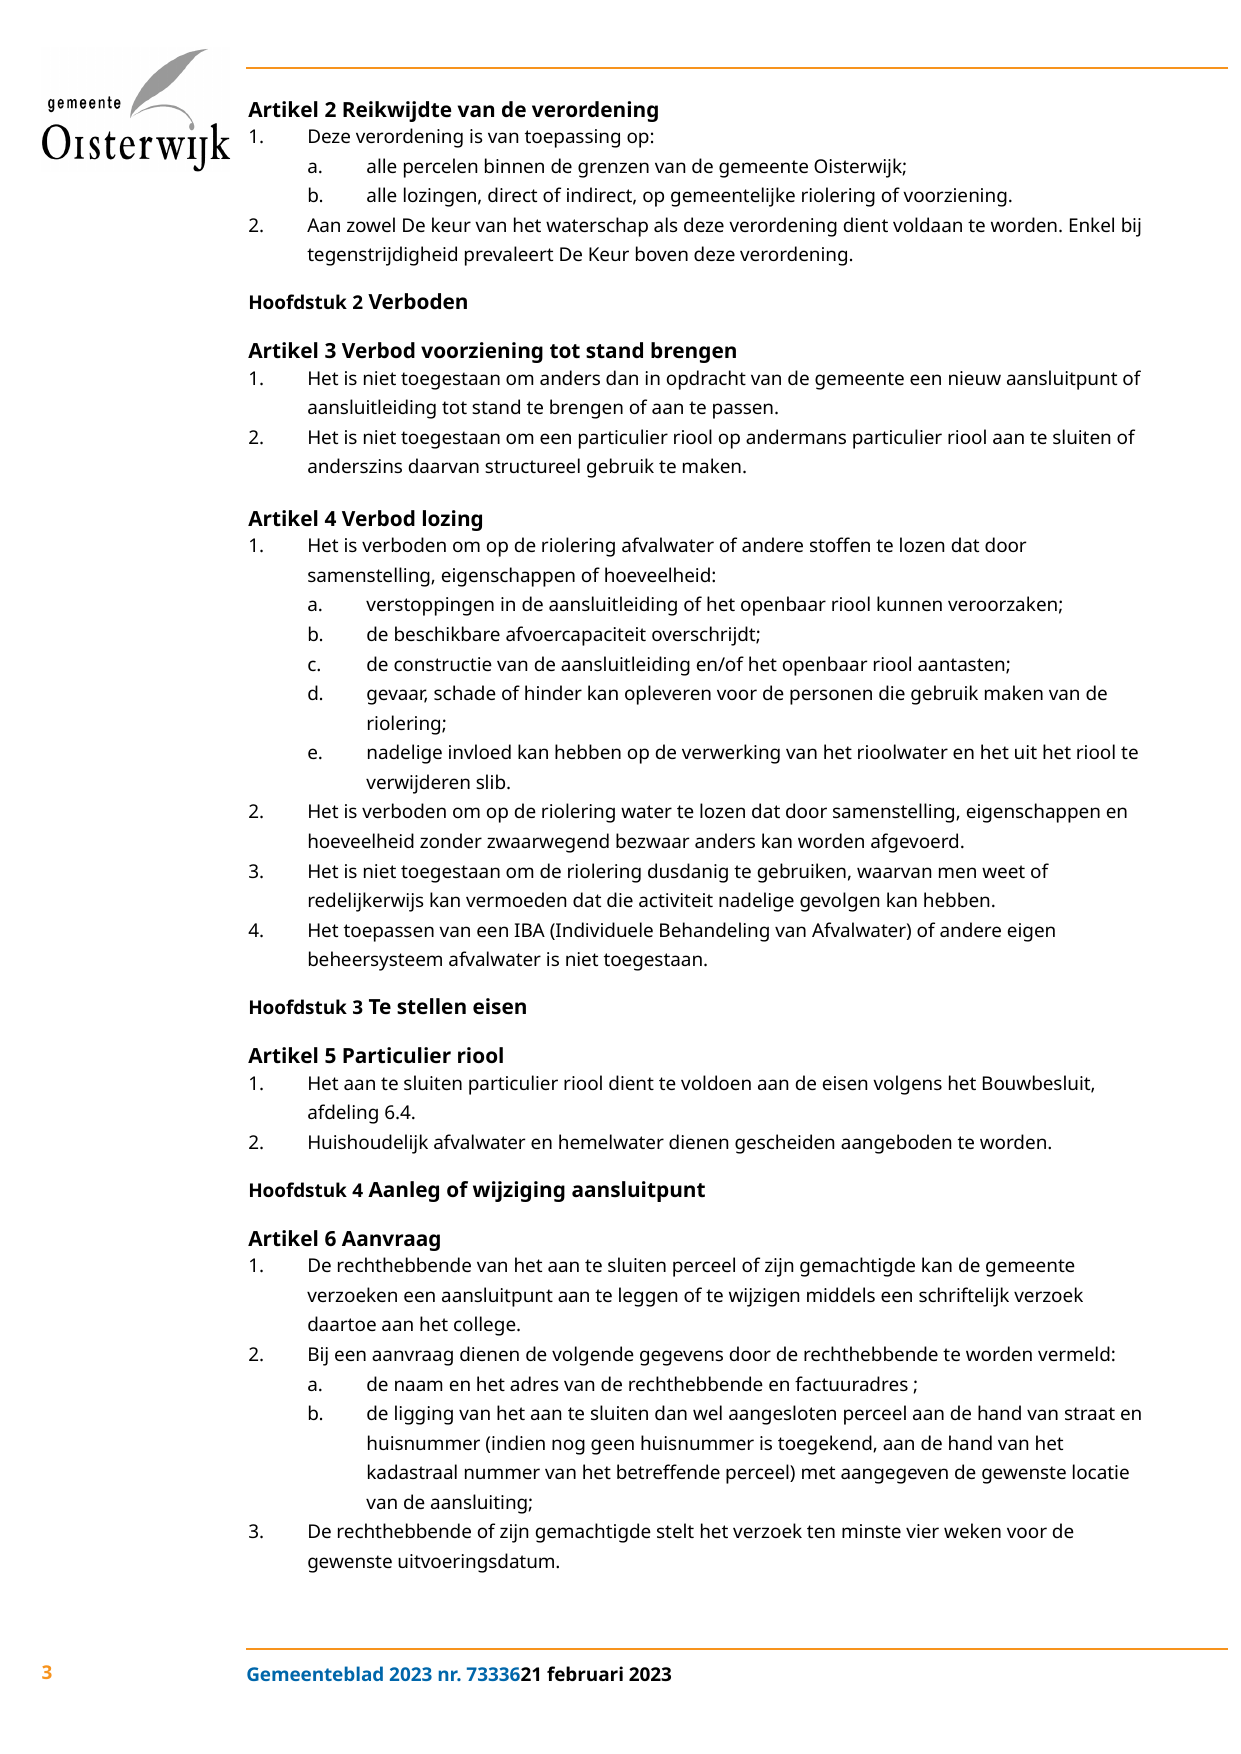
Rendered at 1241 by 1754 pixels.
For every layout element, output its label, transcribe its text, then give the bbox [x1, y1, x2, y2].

list nadelige invloed kan hebben op de verwerking van het rioolwater en het uit het riool te verwijderen slib. [307, 739, 1152, 795]
list Het is verboden om op de riolering water te lozen dat door samenstelling, eigenschappen en hoeveelheid zonder zwaarwegend bezwaar anders kan worden afgevoerd. [248, 799, 1152, 854]
list gevaar, schade of hinder kan opleveren voor de personen die gebruik maken van de riolering; [307, 680, 1152, 736]
list De rechthebbende of zijn gemachtigde stelt het verzoek ten minste vier weken voor de gewenste uitvoeringsdatum. [248, 1519, 1152, 1574]
list Het is niet toegestaan om de riolering dusdanig te gebruiken, waarvan men weet of redelijkerwijs kan vermoeden dat die activiteit nadelige gevolgen kan hebben. [248, 858, 1152, 913]
text Artikel 5 Particulier riool [248, 1042, 1152, 1070]
text Artikel 3 Verbod voorziening tot stand brengen [248, 336, 1152, 365]
list verstoppingen in de aansluitleiding of het openbaar riool kunnen veroorzaken; [307, 592, 1152, 617]
list Het toepassen van een IBA (Individuele Behandeling van Afvalwater) of andere eigen beheersysteem afvalwater is niet toegestaan. [248, 917, 1152, 972]
list de naam en het adres van de rechthebbende en factuuradres ; [307, 1371, 1152, 1397]
text Artikel 2 Reikwijdte van de verordening [248, 95, 1152, 123]
text Hoofdstuk 2 Verboden [248, 287, 1152, 316]
list Aan zowel De keur van het waterschap als deze verordening dient voldaan te worden. Enkel bij tegenstrijdigheid prevaleert De Keur boven deze verordening. [248, 212, 1152, 267]
list de constructie van de aansluitleiding en/of het openbaar riool aantasten; [307, 651, 1152, 677]
list Het aan te sluiten particulier riool dient te voldoen aan de eisen volgens het Bouwbesluit, afdeling 6.4. [248, 1070, 1152, 1125]
list alle lozingen, direct of indirect, op gemeentelijke riolering of voorziening. [307, 182, 1152, 208]
list Het is niet toegestaan om anders dan in opdracht van de gemeente een nieuw aansluitpunt of aansluitleiding tot stand te brengen of aan te passen. [248, 365, 1152, 420]
list Deze verordening is van toepassing op: [248, 123, 1152, 149]
text Artikel 6 Aanvraag [248, 1224, 1152, 1252]
list Het is verboden om op de riolering afvalwater of andere stoffen te lozen dat door samenstelling, eigenschappen of hoeveelheid: [248, 532, 1152, 588]
list Het is niet toegestaan om een particulier riool op andermans particulier riool aan te sluiten of anderszins daarvan structureel gebruik te maken. [248, 424, 1152, 479]
picture [41, 47, 231, 172]
list De rechthebbende van het aan te sluiten perceel of zijn gemachtigde kan de gemeente verzoeken een aansluitpunt aan te leggen of te wijzigen middels een schriftelijk verzoek daartoe aan het college. [248, 1252, 1152, 1337]
text Hoofdstuk 4 Aanleg of wijziging aansluitpunt [248, 1175, 1152, 1203]
list Bij een aanvraag dienen de volgende gegevens door de rechthebbende te worden vermeld: [248, 1341, 1152, 1367]
text Artikel 4 Verbod lozing [248, 504, 1152, 532]
list alle percelen binnen de grenzen van de gemeente Oisterwijk; [307, 153, 1152, 178]
list de ligging van het aan te sluiten dan wel aangesloten perceel aan de hand van straat en huisnummer (indien nog geen huisnummer is toegekend, aan de hand van het kadastraal nummer van het betreffende perceel) met aangegeven de gewenste locatie van de aansluiting; [307, 1400, 1152, 1515]
list de beschikbare afvoercapaciteit overschrijdt; [307, 621, 1152, 647]
text Hoofdstuk 3 Te stellen eisen [248, 992, 1152, 1021]
list Huishoudelijk afvalwater en hemelwater dienen gescheiden aangeboden te worden. [248, 1129, 1152, 1155]
